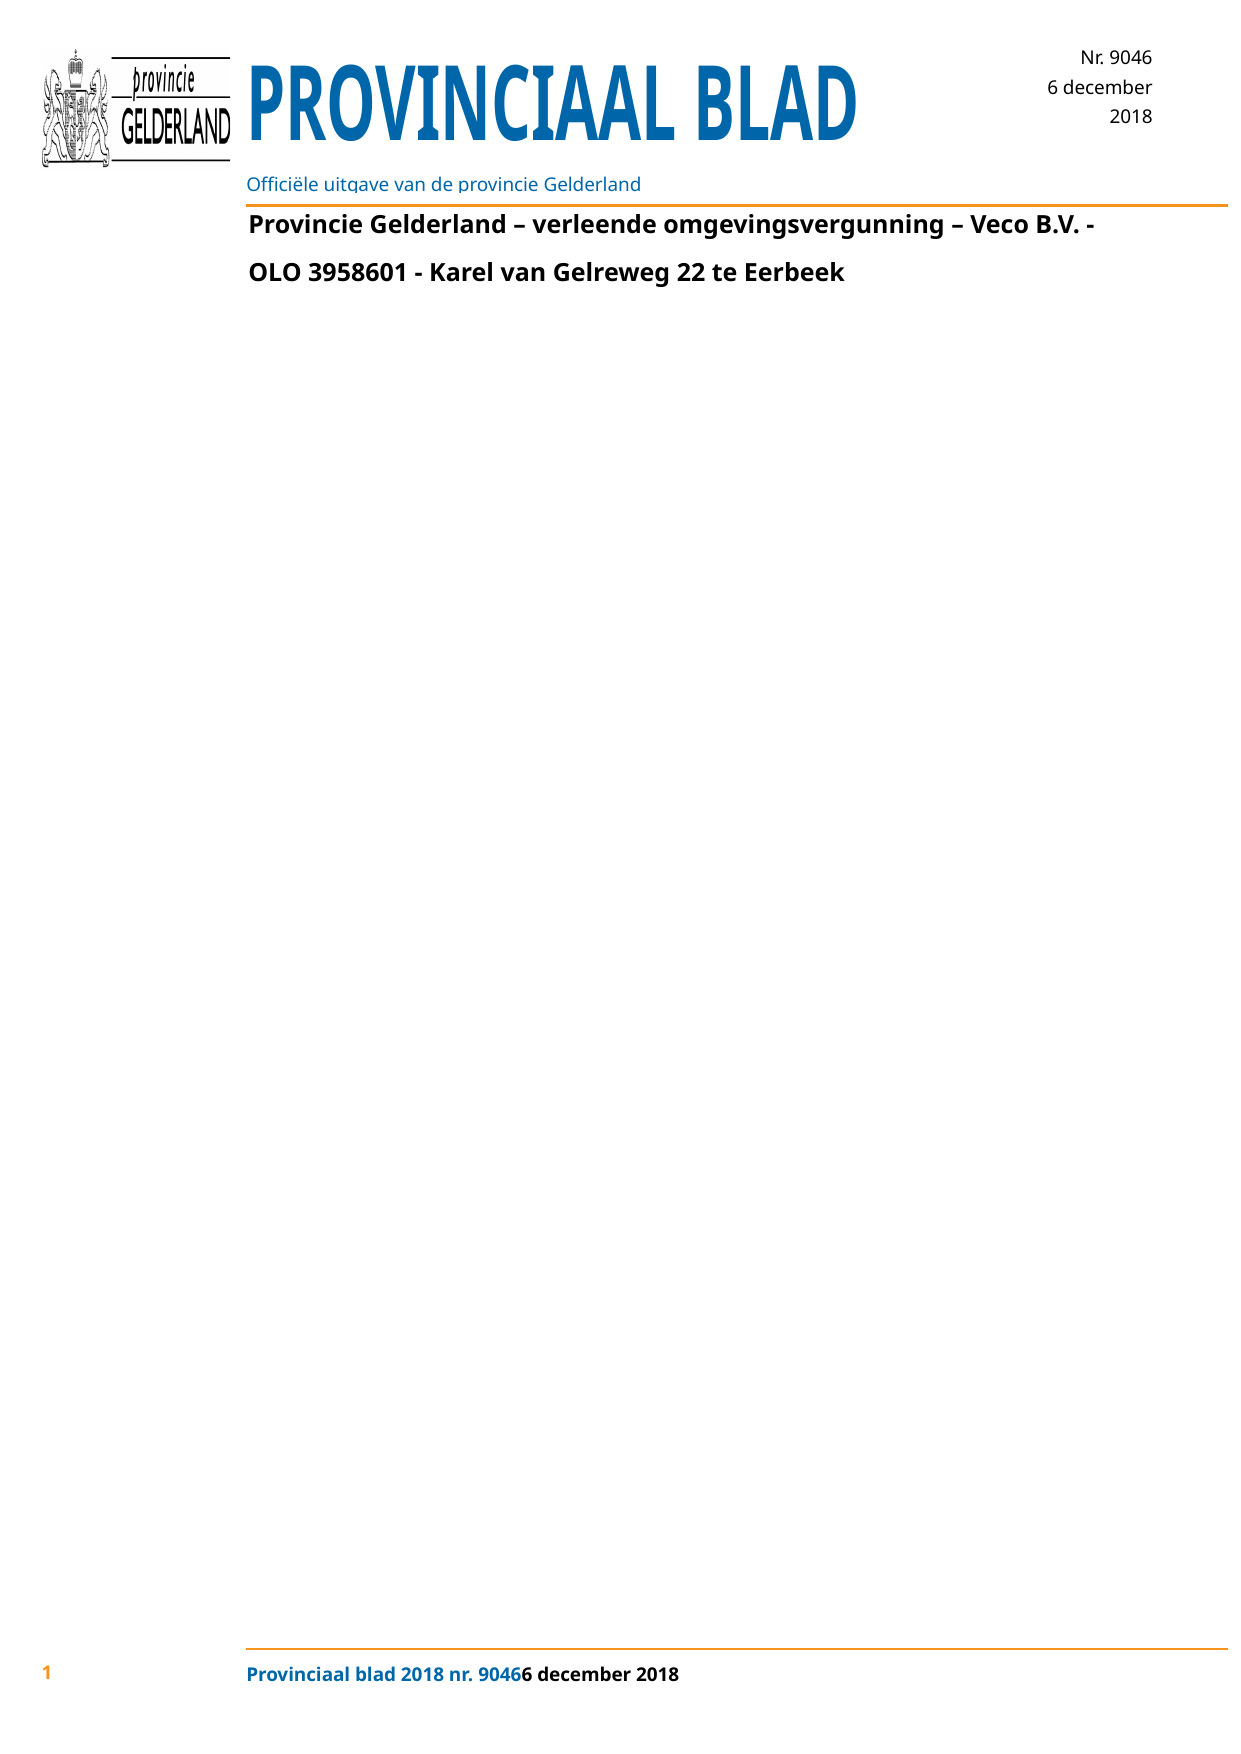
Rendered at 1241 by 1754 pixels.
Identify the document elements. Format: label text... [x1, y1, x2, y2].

picture [41, 47, 231, 172]
text Provincie Gelderland – verleende omgevingsvergunning – Veco B.V. - OLO 3958601 - Karel van Gelreweg 22 te Eerbeek [248, 207, 1152, 288]
